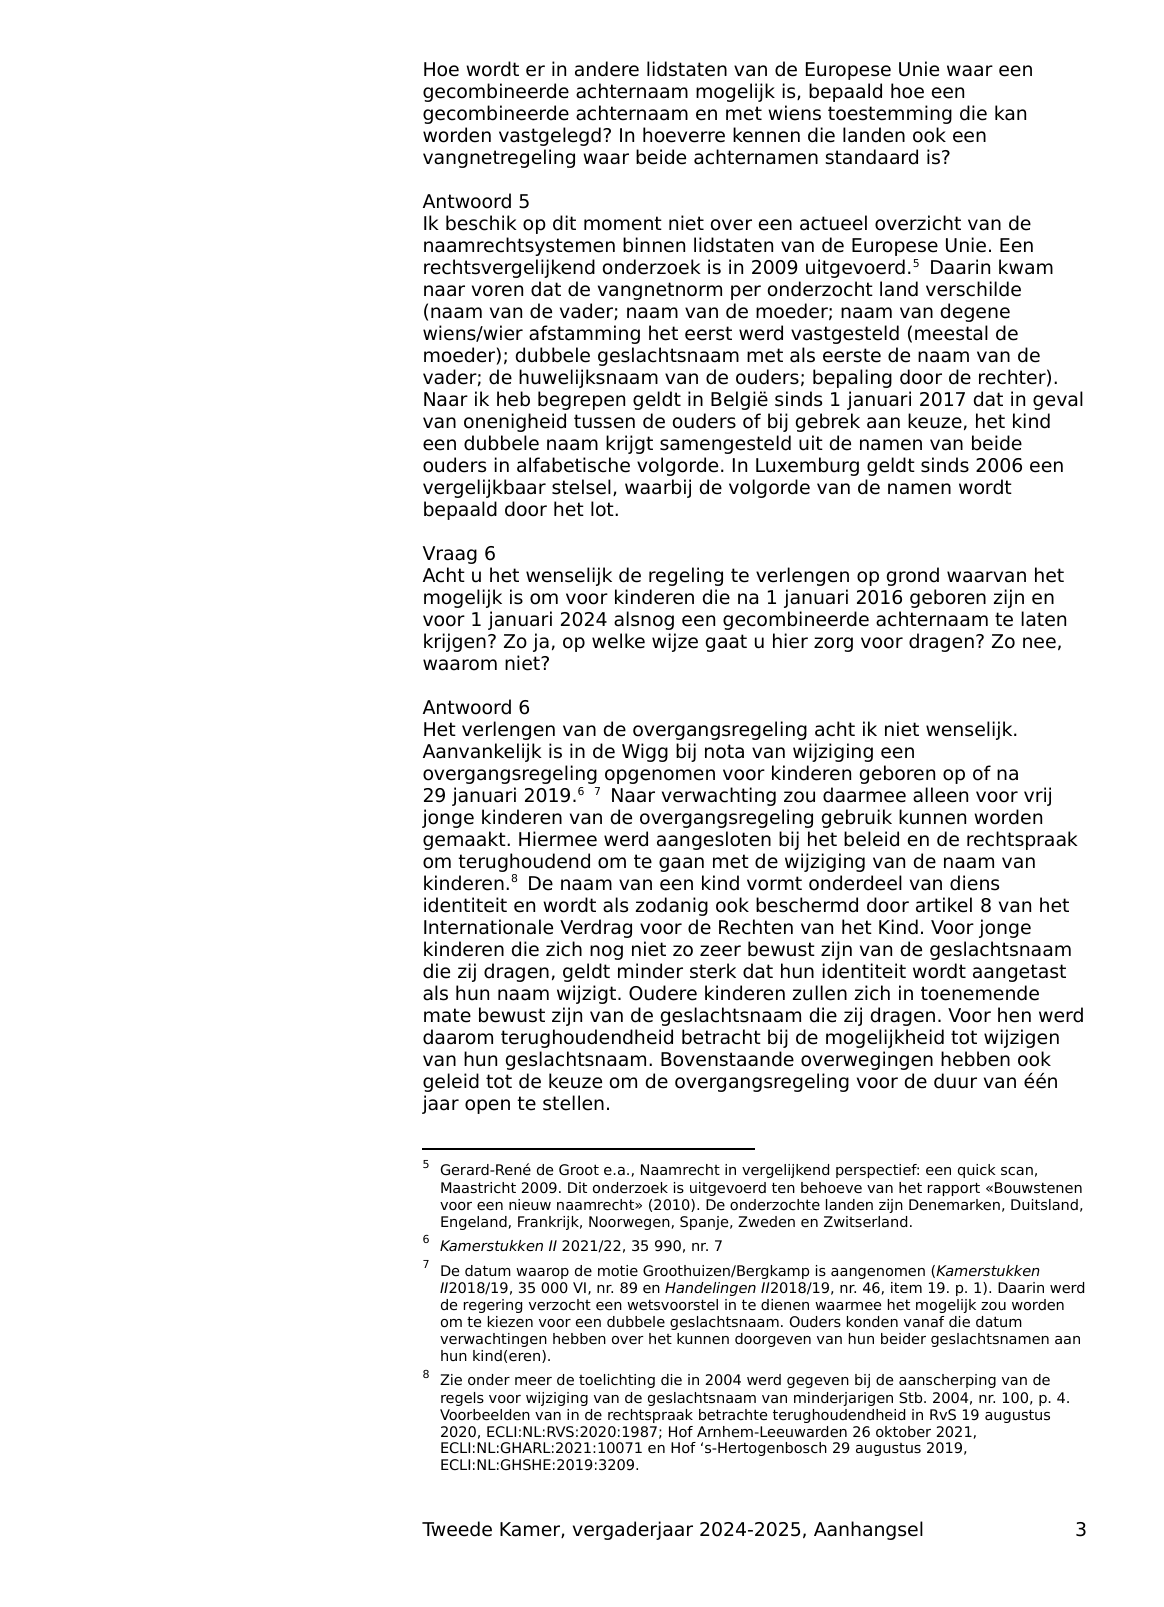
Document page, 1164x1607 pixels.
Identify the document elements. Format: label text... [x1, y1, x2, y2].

text Antwoord 6 [422, 697, 1087, 719]
text Gerard-René de Groot e.a., Naamrecht in vergelijkend perspectief: een quick scan, Maastricht 2009. Dit onderzoek is uitgevoerd ten behoeve van het rapport «Bouwstenen voor een nieuw naamrecht» (2010). De onderzochte landen zijn Denemarken, Duitsland, Engeland, Frankrijk, Noorwegen, Spanje, Zweden en Zwitserland. [422, 1158, 1087, 1231]
text Zie onder meer de toelichting die in 2004 werd gegeven bij de aanscherping van de regels voor wijziging van de geslachtsnaam van minderjarigen Stb. 2004, nr. 100, p. 4. Voorbeelden van in de rechtspraak betrachte terughoudendheid in RvS 19 augustus 2020, ECLI:NL:RVS:2020:1987; Hof Arnhem-Leeuwarden 26 oktober 2021, ECLI:NL:GHARL:2021:10071 en Hof ‘s-Hertogenbosch 29 augustus 2019, ECLI:NL:GHSHE:2019:3209. [422, 1368, 1087, 1474]
text Het verlengen van de overgangsregeling acht ik niet wenselijk. Aanvankelijk is in de Wigg bij nota van wijziging een overgangsregeling opgenomen voor kinderen geboren op of na 29 januari 2019. Naar verwachting zou daarmee alleen voor vrij jonge kinderen van de overgangsregeling gebruik kunnen worden gemaakt. Hiermee werd aangesloten bij het beleid en de rechtspraak om terughoudend om te gaan met de wijziging van de naam van kinderen. De naam van een kind vormt onderdeel van diens identiteit en wordt als zodanig ook beschermd door artikel 8 van het Internationale Verdrag voor de Rechten van het Kind. Voor jonge kinderen die zich nog niet zo zeer bewust zijn van de geslachtsnaam die zij dragen, geldt minder sterk dat hun identiteit wordt aangetast als hun naam wijzigt. Oudere kinderen zullen zich in toenemende mate bewust zijn van de geslachtsnaam die zij dragen. Voor hen werd daarom terughoudendheid betracht bij de mogelijkheid tot wijzigen van hun geslachtsnaam. Bovenstaande overwegingen hebben ook geleid tot de keuze om de overgangsregeling voor de duur van één jaar open te stellen. [422, 719, 1087, 1115]
text Acht u het wenselijk de regeling te verlengen op grond waarvan het mogelijk is om voor kinderen die na 1 januari 2016 geboren zijn en voor 1 januari 2024 alsnog een gecombineerde achternaam te laten krijgen? Zo ja, op welke wijze gaat u hier zorg voor dragen? Zo nee, waarom niet? [422, 565, 1087, 675]
text Antwoord 5 [422, 191, 1087, 213]
text De datum waarop de motie Groothuizen/Bergkamp is aangenomen (Kamerstukken II2018/19, 35 000 VI, nr. 89 en Handelingen II2018/19, nr. 46, item 19. p. 1). Daarin werd de regering verzocht een wetsvoorstel in te dienen waarmee het mogelijk zou worden om te kiezen voor een dubbele geslachtsnaam. Ouders konden vanaf die datum verwachtingen hebben over het kunnen doorgeven van hun beider geslachtsnamen aan hun kind(eren). [422, 1258, 1087, 1365]
text Hoe wordt er in andere lidstaten van de Europese Unie waar een gecombineerde achternaam mogelijk is, bepaald hoe een gecombineerde achternaam en met wiens toestemming die kan worden vastgelegd? In hoeverre kennen die landen ook een vangnetregeling waar beide achternamen standaard is? [422, 59, 1087, 169]
text Ik beschik op dit moment niet over een actueel overzicht van de naamrechtsystemen binnen lidstaten van de Europese Unie. Een rechtsvergelijkend onderzoek is in 2009 uitgevoerd. Daarin kwam naar voren dat de vangnetnorm per onderzocht land verschilde (naam van de vader; naam van de moeder; naam van degene wiens/wier afstamming het eerst werd vastgesteld (meestal de moeder); dubbele geslachtsnaam met als eerste de naam van de vader; de huwelijksnaam van de ouders; bepaling door de rechter). Naar ik heb begrepen geldt in België sinds 1 januari 2017 dat in geval van onenigheid tussen de ouders of bij gebrek aan keuze, het kind een dubbele naam krijgt samengesteld uit de namen van beide ouders in alfabetische volgorde. In Luxemburg geldt sinds 2006 een vergelijkbaar stelsel, waarbij de volgorde van de namen wordt bepaald door het lot. [422, 213, 1087, 521]
text Kamerstukken II 2021/22, 35 990, nr. 7 [422, 1233, 1087, 1256]
text Vraag 6 [422, 543, 1087, 565]
